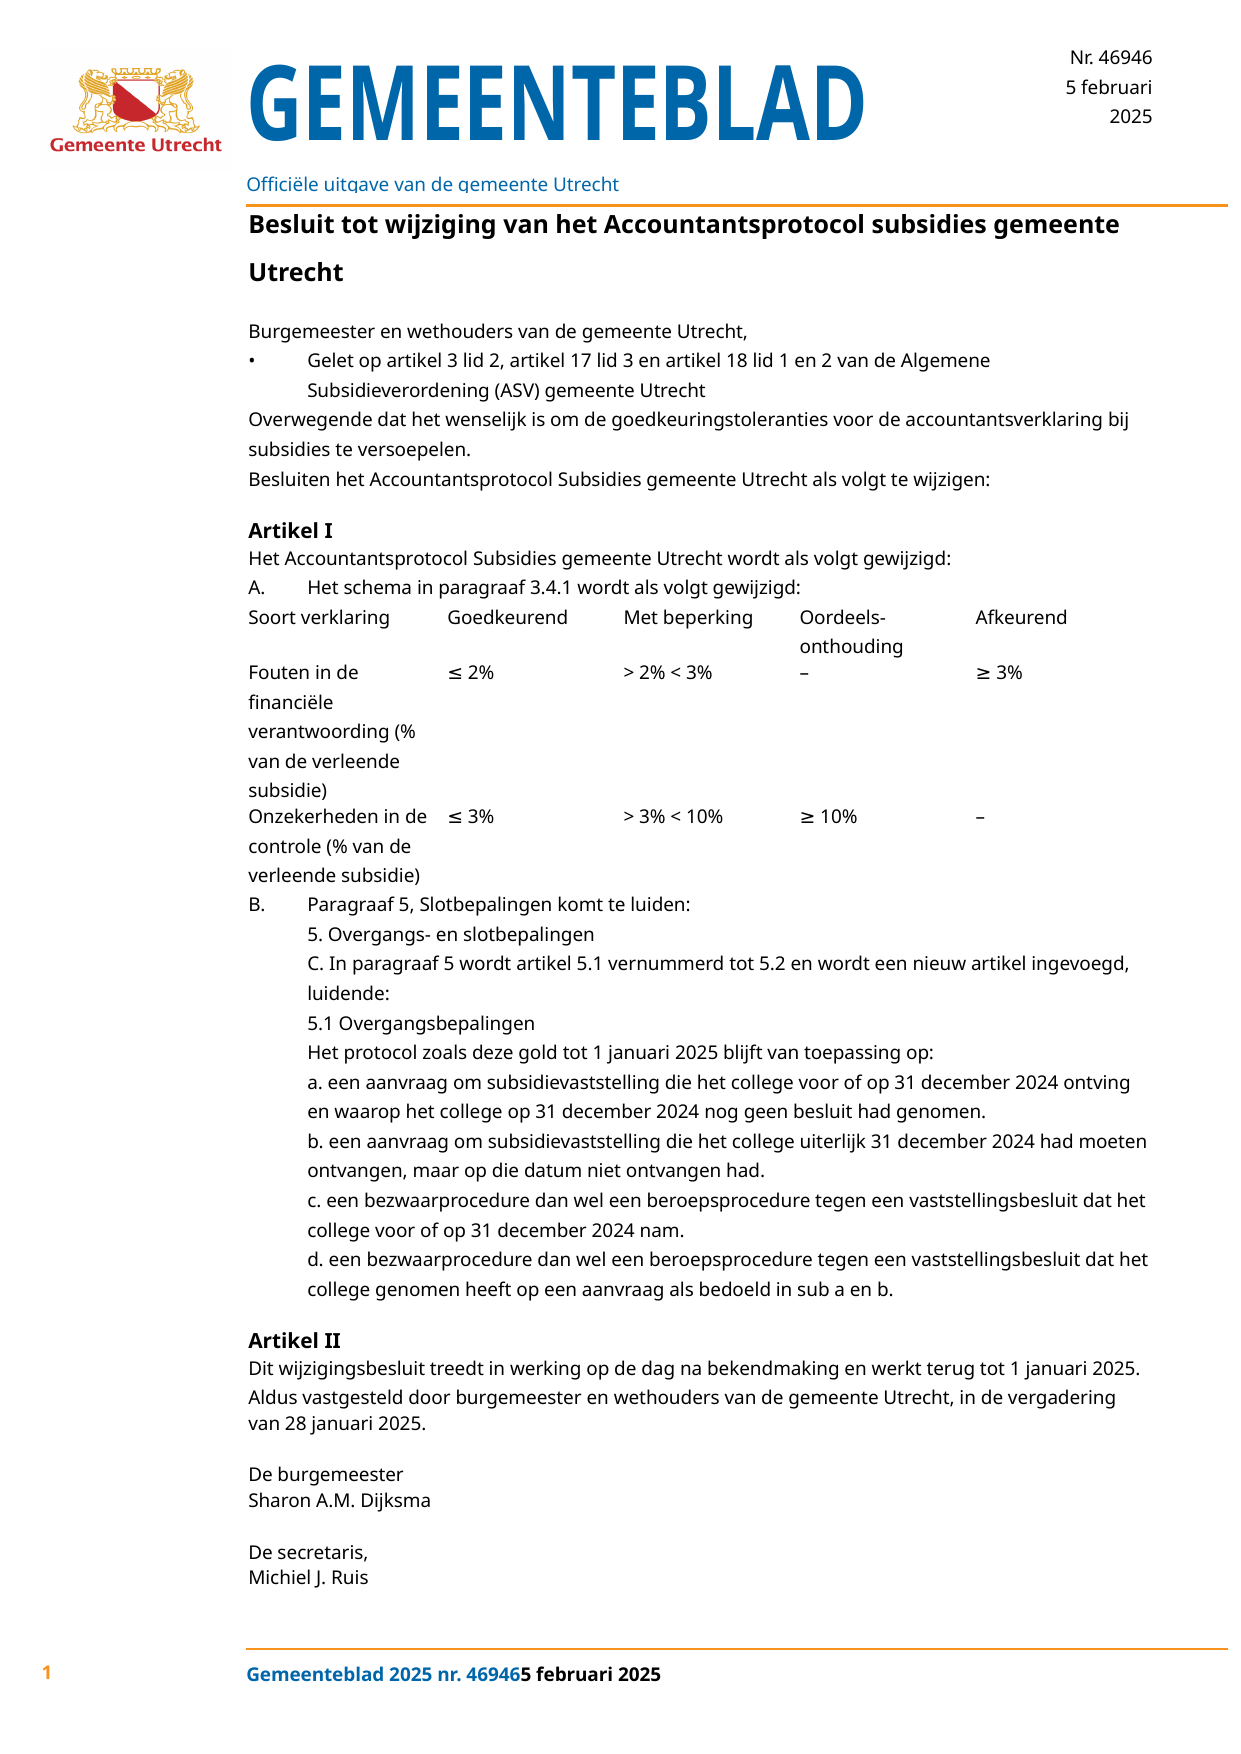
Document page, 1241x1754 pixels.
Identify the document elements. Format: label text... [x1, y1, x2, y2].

text Michiel J. Ruis [248, 1564, 1152, 1590]
picture [41, 47, 231, 172]
table_header Oordeels-onthouding [799, 604, 975, 659]
text Overwegende dat het wenselijk is om de goedkeuringstoleranties voor de accountantsverklaring bij subsidies te versoepelen. [248, 407, 1152, 462]
table_cell ≥ 3% [975, 659, 1152, 803]
table_cell ≥ 10% [799, 803, 975, 888]
table_cell > 3% < 10% [623, 803, 799, 888]
table_header Soort verklaring [248, 604, 447, 659]
table_cell – [799, 659, 975, 803]
list 5.1 Overgangsbepalingen [248, 1010, 1152, 1036]
list a. een aanvraag om subsidievaststelling die het college voor of op 31 december 2024 ontving en waarop het college op 31 december 2024 nog geen besluit had genomen. [248, 1069, 1152, 1124]
table_cell ≤ 2% [447, 659, 623, 803]
text De burgemeester [248, 1462, 1152, 1487]
list Paragraaf 5, Slotbepalingen komt te luiden: [248, 891, 1152, 917]
table_cell Fouten in de financiële verantwoording (% van de verleende subsidie) [248, 659, 447, 803]
table_header Met beperking [623, 604, 799, 659]
text Artikel I [248, 516, 1152, 545]
list C. In paragraaf 5 wordt artikel 5.1 vernummerd tot 5.2 en wordt een nieuw artikel ingevoegd, luidende: [248, 951, 1152, 1006]
text Besluiten het Accountantsprotocol Subsidies gemeente Utrecht als volgt te wijzigen: [248, 466, 1152, 492]
table_cell Onzekerheden in de controle (% van de verleende subsidie) [248, 803, 447, 888]
list Het schema in paragraaf 3.4.1 wordt als volgt gewijzigd: [248, 574, 1152, 600]
text Burgemeester en wethouders van de gemeente Utrecht, [248, 318, 1152, 344]
list Gelet op artikel 3 lid 2, artikel 17 lid 3 en artikel 18 lid 1 en 2 van de Algemene Subsidieverordening (ASV) gemeente Utrecht [248, 347, 1152, 403]
text De secretaris, [248, 1539, 1152, 1564]
list d. een bezwaarprocedure dan wel een beroepsprocedure tegen een vaststellingsbesluit dat het college genomen heeft op een aanvraag als bedoeld in sub a en b. [248, 1246, 1152, 1302]
list c. een bezwaarprocedure dan wel een beroepsprocedure tegen een vaststellingsbesluit dat het college voor of op 31 december 2024 nam. [248, 1187, 1152, 1243]
text Aldus vastgesteld door burgemeester en wethouders van de gemeente Utrecht, in de vergadering van 28 januari 2025. [248, 1384, 1152, 1436]
table_cell – [975, 803, 1152, 888]
list 5. Overgangs- en slotbepalingen [248, 921, 1152, 947]
text Artikel II [248, 1326, 1152, 1355]
text Besluit tot wijziging van het Accountantsprotocol subsidies gemeente Utrecht [248, 207, 1152, 288]
list Het protocol zoals deze gold tot 1 januari 2025 blijft van toepassing op: [248, 1039, 1152, 1065]
table_cell ≤ 3% [447, 803, 623, 888]
text Sharon A.M. Dijksma [248, 1487, 1152, 1513]
text Dit wijzigingsbesluit treedt in werking op de dag na bekendmaking en werkt terug tot 1 januari 2025. [248, 1355, 1152, 1381]
list b. een aanvraag om subsidievaststelling die het college uiterlijk 31 december 2024 had moeten ontvangen, maar op die datum niet ontvangen had. [248, 1128, 1152, 1183]
table_header Afkeurend [975, 604, 1152, 659]
table_header Goedkeurend [447, 604, 623, 659]
text Het Accountantsprotocol Subsidies gemeente Utrecht wordt als volgt gewijzigd: [248, 545, 1152, 570]
table_cell > 2% < 3% [623, 659, 799, 803]
